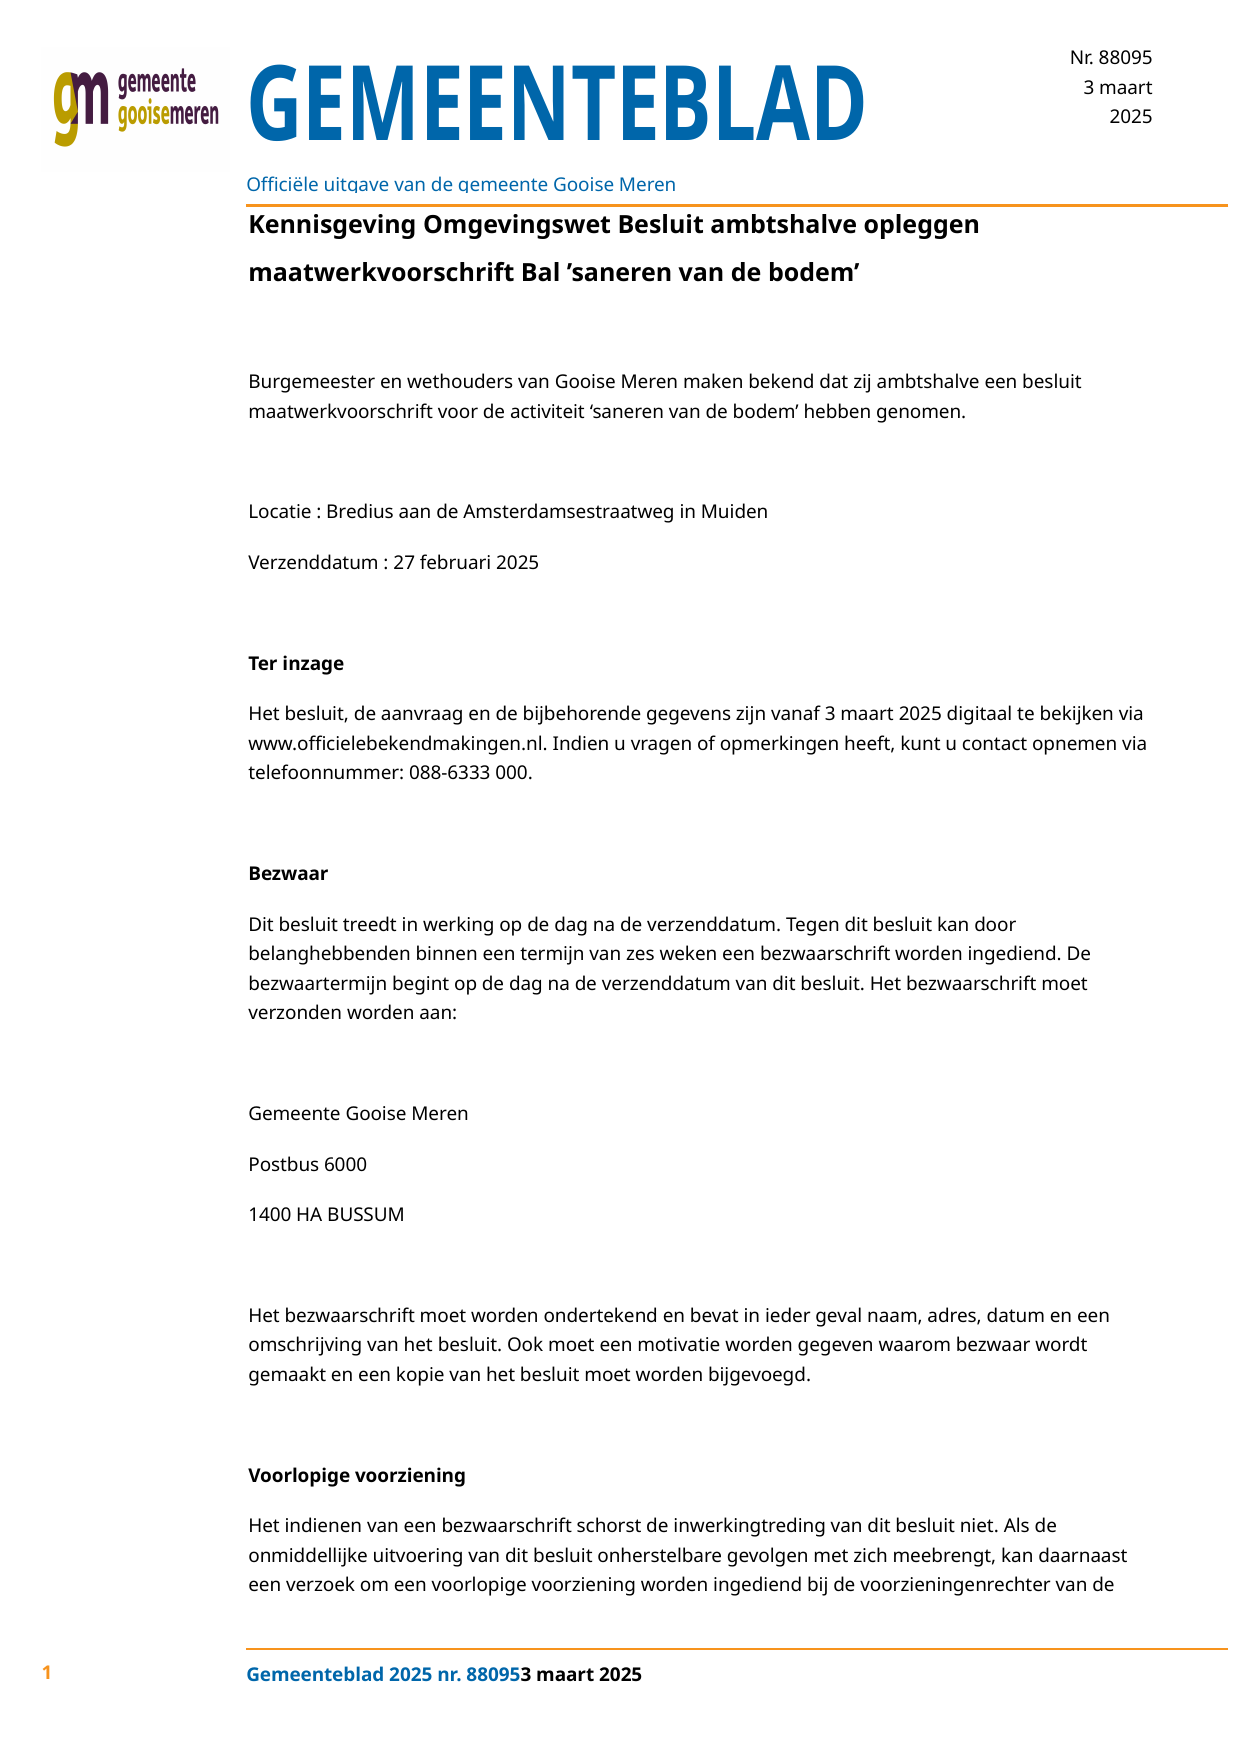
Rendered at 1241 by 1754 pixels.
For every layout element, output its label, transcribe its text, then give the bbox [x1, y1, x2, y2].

text Voorlopige voorziening [248, 1462, 1152, 1488]
picture [41, 47, 231, 172]
text Bezwaar [248, 860, 1152, 886]
text Kennisgeving Omgevingswet Besluit ambtshalve opleggen maatwerkvoorschrift Bal ’saneren van de bodem’ [248, 207, 1152, 288]
text Postbus 6000 [248, 1151, 1152, 1177]
text Ter inzage [248, 650, 1152, 676]
text Het besluit, de aanvraag en de bijbehorende gegevens zijn vanaf 3 maart 2025 digitaal te bekijken via www.officielebekendmakingen.nl. Indien u vragen of opmerkingen heeft, kunt u contact opnemen via telefoonnummer: 088-6333 000. [248, 700, 1152, 785]
text Locatie : Bredius aan de Amsterdamsestraatweg in Muiden [248, 499, 1152, 524]
text Verzenddatum : 27 februari 2025 [248, 549, 1152, 575]
text 1400 HA BUSSUM [248, 1201, 1152, 1227]
text Burgemeester en wethouders van Gooise Meren maken bekend dat zij ambtshalve een besluit maatwerkvoorschrift voor de activiteit ‘saneren van de bodem’ hebben genomen. [248, 368, 1152, 424]
text Gemeente Gooise Meren [248, 1100, 1152, 1126]
text Het bezwaarschrift moet worden ondertekend en bevat in ieder geval naam, adres, datum en een omschrijving van het besluit. Ook moet een motivatie worden gegeven waarom bezwaar wordt gemaakt en een kopie van het besluit moet worden bijgevoegd. [248, 1302, 1152, 1387]
text Het indienen van een bezwaarschrift schorst de inwerkingtreding van dit besluit niet. Als de onmiddellijke uitvoering van dit besluit onherstelbare gevolgen met zich meebrengt, kan daarnaast een verzoek om een voorlopige voorziening worden ingediend bij de voorzieningenrechter van de [248, 1512, 1152, 1597]
text Dit besluit treedt in werking op de dag na de verzenddatum. Tegen dit besluit kan door belanghebbenden binnen een termijn van zes weken een bezwaarschrift worden ingediend. De bezwaartermijn begint op de dag na de verzenddatum van dit besluit. Het bezwaarschrift moet verzonden worden aan: [248, 911, 1152, 1025]
